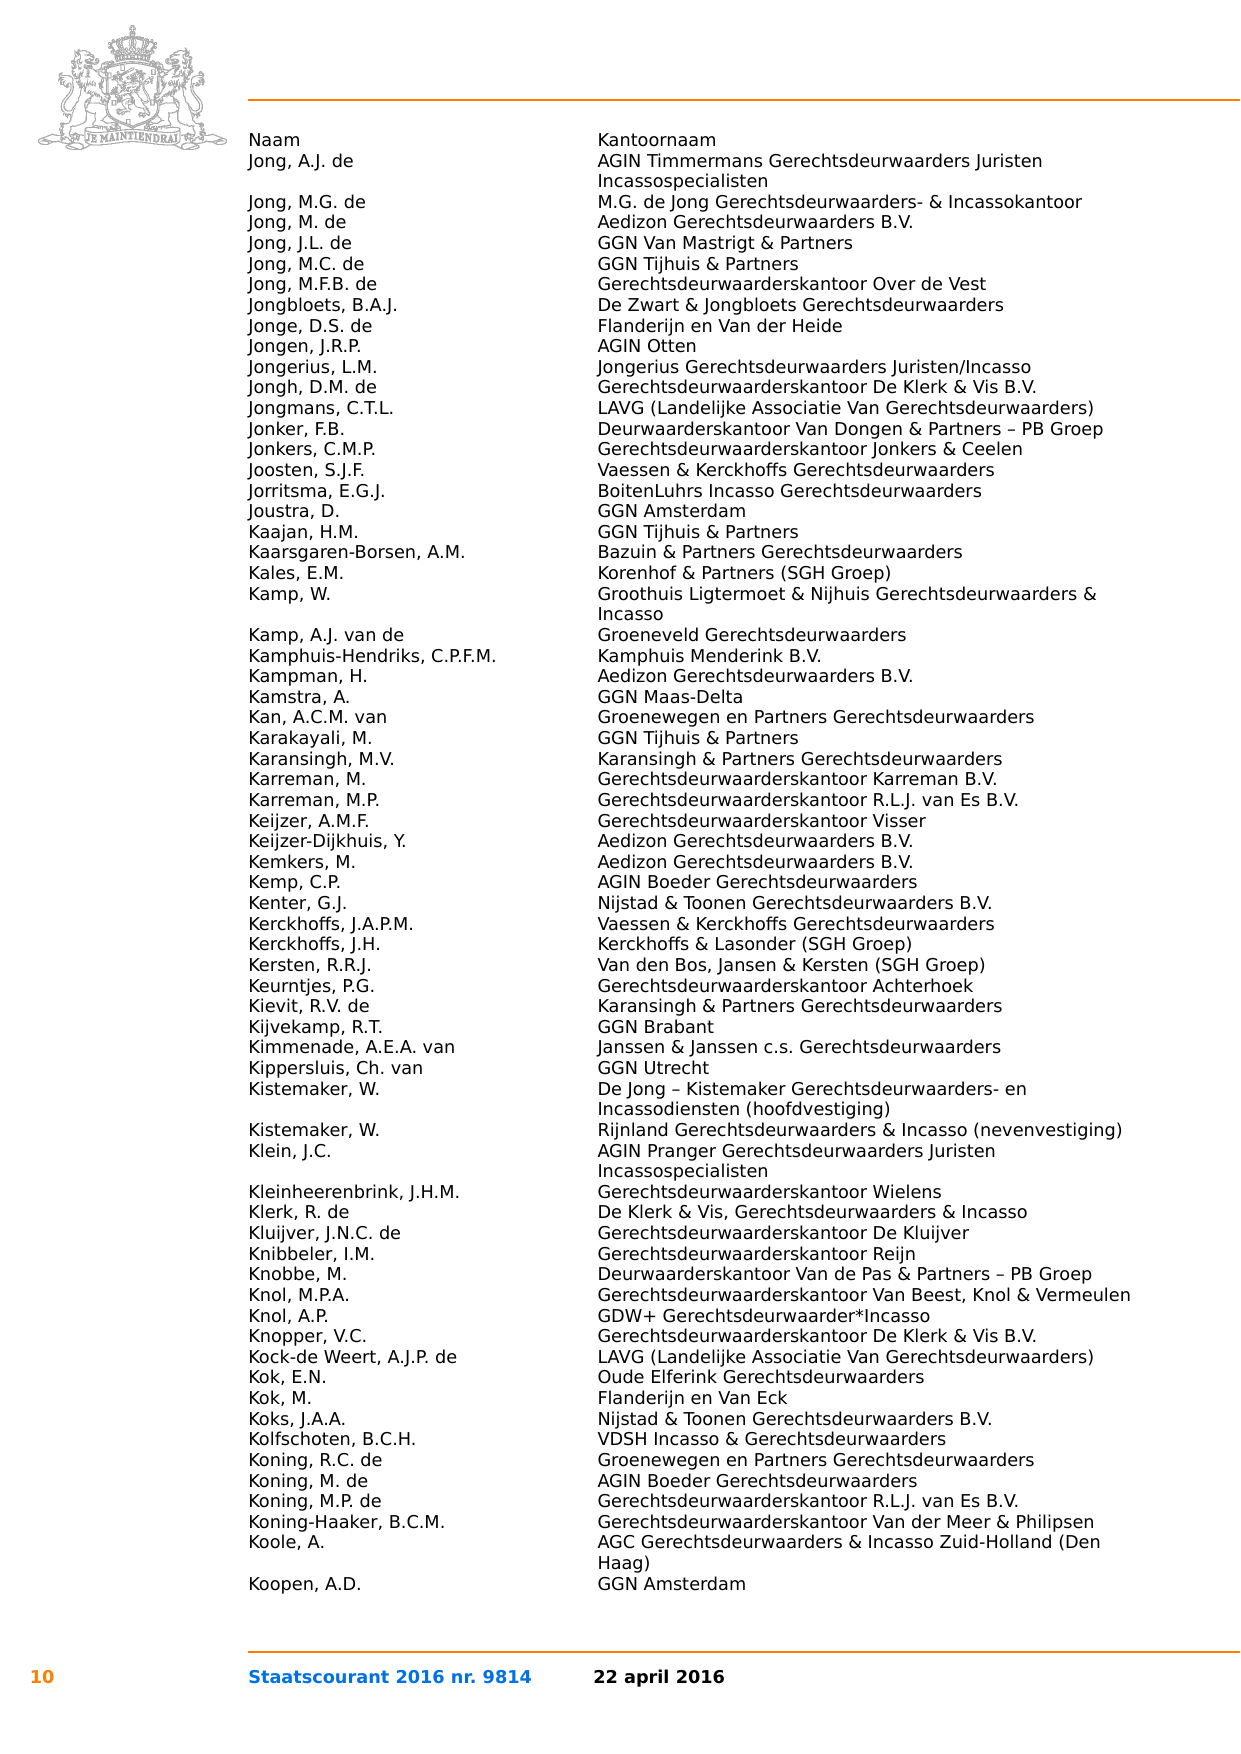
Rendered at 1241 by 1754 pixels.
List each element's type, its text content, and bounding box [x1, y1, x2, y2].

table_cell Gerechtsdeurwaarderskantoor De Kluijver [591, 1223, 1163, 1244]
table_cell Oude Elferink Gerechtsdeurwaarders [591, 1368, 1163, 1388]
table_cell Jongerius, L.M. [248, 357, 591, 377]
table_cell Groeneveld Gerechtsdeurwaarders [591, 625, 1163, 646]
table_cell Kemkers, M. [248, 852, 591, 872]
table_cell Vaessen & Kerckhoffs Gerechtsdeurwaarders [591, 914, 1163, 934]
table_cell Koks, J.A.A. [248, 1409, 591, 1429]
table_cell Klerk, R. de [248, 1203, 591, 1223]
table_cell Flanderijn en Van Eck [591, 1388, 1163, 1409]
table_cell Koopen, A.D. [248, 1574, 591, 1594]
table_cell Gerechtsdeurwaarderskantoor De Klerk & Vis B.V. [591, 378, 1163, 398]
table_cell Gerechtsdeurwaarderskantoor Reijn [591, 1244, 1163, 1264]
table_cell GGN Amsterdam [591, 501, 1163, 522]
table_cell Kluijver, J.N.C. de [248, 1223, 591, 1244]
table_cell De Zwart & Jongbloets Gerechtsdeurwaarders [591, 295, 1163, 316]
table_cell Knol, M.P.A. [248, 1285, 591, 1306]
table_header Naam [248, 130, 591, 151]
table_cell Kerckhoffs, J.H. [248, 934, 591, 955]
table_cell Janssen & Janssen c.s. Gerechtsdeurwaarders [591, 1038, 1163, 1058]
table_cell Jong, M.C. de [248, 254, 591, 274]
table_cell Kemp, C.P. [248, 873, 591, 893]
table_cell Knobbe, M. [248, 1264, 591, 1285]
table_cell Koning, M.P. de [248, 1491, 591, 1512]
table_cell AGC Gerechtsdeurwaarders & Incasso Zuid-Holland (Den Haag) [591, 1533, 1163, 1574]
table_cell BoitenLuhrs Incasso Gerechtsdeurwaarders [591, 481, 1163, 501]
table_cell Gerechtsdeurwaarderskantoor Jonkers & Ceelen [591, 439, 1163, 460]
table_cell Groenewegen en Partners Gerechtsdeurwaarders [591, 1450, 1163, 1471]
table_cell Karansingh & Partners Gerechtsdeurwaarders [591, 749, 1163, 769]
table_cell Kenter, G.J. [248, 893, 591, 914]
table_cell VDSH Incasso & Gerechtsdeurwaarders [591, 1429, 1163, 1450]
table_cell Jongmans, C.T.L. [248, 398, 591, 419]
table_cell Kerckhoffs, J.A.P.M. [248, 914, 591, 934]
table_cell Kistemaker, W. [248, 1120, 591, 1141]
table_cell Knol, A.P. [248, 1306, 591, 1326]
table_cell Gerechtsdeurwaarderskantoor Van Beest, Knol & Vermeulen [591, 1285, 1163, 1306]
table_cell Joustra, D. [248, 501, 591, 522]
table_cell Vaessen & Kerckhoffs Gerechtsdeurwaarders [591, 460, 1163, 481]
table_cell Jong, M. de [248, 213, 591, 233]
table_cell Korenhof & Partners (SGH Groep) [591, 563, 1163, 584]
table_cell De Klerk & Vis, Gerechtsdeurwaarders & Incasso [591, 1203, 1163, 1223]
table_cell Gerechtsdeurwaarderskantoor Visser [591, 811, 1163, 831]
table_cell Flanderijn en Van der Heide [591, 316, 1163, 336]
table_cell Kersten, R.R.J. [248, 955, 591, 976]
table_cell Groothuis Ligtermoet & Nijhuis Gerechtsdeurwaarders & Incasso [591, 584, 1163, 625]
table_cell GGN Brabant [591, 1017, 1163, 1037]
table_cell Van den Bos, Jansen & Kersten (SGH Groep) [591, 955, 1163, 976]
table_cell Deurwaarderskantoor Van Dongen & Partners – PB Groep [591, 419, 1163, 439]
table_cell AGIN Boeder Gerechtsdeurwaarders [591, 1471, 1163, 1491]
table_cell Aedizon Gerechtsdeurwaarders B.V. [591, 666, 1163, 687]
table_cell Kales, E.M. [248, 563, 591, 584]
table_cell Deurwaarderskantoor Van de Pas & Partners – PB Groep [591, 1264, 1163, 1285]
table_cell GGN Van Mastrigt & Partners [591, 233, 1163, 254]
table_cell Jorritsma, E.G.J. [248, 481, 591, 501]
table_cell Jonge, D.S. de [248, 316, 591, 336]
table_cell Kaajan, H.M. [248, 522, 591, 542]
table_cell GGN Utrecht [591, 1058, 1163, 1079]
table_cell Jong, M.G. de [248, 192, 591, 212]
table_cell Kampman, H. [248, 666, 591, 687]
table_cell Keijzer-Dijkhuis, Y. [248, 831, 591, 852]
table_cell Gerechtsdeurwaarderskantoor R.L.J. van Es B.V. [591, 1491, 1163, 1512]
table_cell LAVG (Landelijke Associatie Van Gerechtsdeurwaarders) [591, 398, 1163, 419]
table_cell Kamstra, A. [248, 687, 591, 707]
table_cell Aedizon Gerechtsdeurwaarders B.V. [591, 213, 1163, 233]
table_cell Karansingh & Partners Gerechtsdeurwaarders [591, 996, 1163, 1017]
table_cell Gerechtsdeurwaarderskantoor R.L.J. van Es B.V. [591, 790, 1163, 811]
table_cell Kleinheerenbrink, J.H.M. [248, 1182, 591, 1202]
table_cell LAVG (Landelijke Associatie Van Gerechtsdeurwaarders) [591, 1347, 1163, 1367]
table_cell Kamp, W. [248, 584, 591, 625]
table_cell GGN Tijhuis & Partners [591, 254, 1163, 274]
table_cell Knibbeler, I.M. [248, 1244, 591, 1264]
table_cell Knopper, V.C. [248, 1326, 591, 1347]
table_cell GGN Amsterdam [591, 1574, 1163, 1594]
table_cell Gerechtsdeurwaarderskantoor Wielens [591, 1182, 1163, 1202]
table_cell GGN Tijhuis & Partners [591, 522, 1163, 542]
table_cell M.G. de Jong Gerechtsdeurwaarders- & Incassokantoor [591, 192, 1163, 212]
table_cell Groenewegen en Partners Gerechtsdeurwaarders [591, 708, 1163, 728]
table_cell Koning-Haaker, B.C.M. [248, 1512, 591, 1532]
table_cell Koole, A. [248, 1533, 591, 1574]
table_cell AGIN Boeder Gerechtsdeurwaarders [591, 873, 1163, 893]
table_cell Kimmenade, A.E.A. van [248, 1038, 591, 1058]
table_cell Kaarsgaren-Borsen, A.M. [248, 543, 591, 563]
table_cell Kippersluis, Ch. van [248, 1058, 591, 1079]
table_cell Jongerius Gerechtsdeurwaarders Juristen/Incasso [591, 357, 1163, 377]
table_cell GDW+ Gerechtsdeurwaarder*Incasso [591, 1306, 1163, 1326]
table_cell Gerechtsdeurwaarderskantoor Van der Meer & Philipsen [591, 1512, 1163, 1532]
table_cell Nijstad & Toonen Gerechtsdeurwaarders B.V. [591, 893, 1163, 914]
table_cell Kamphuis-Hendriks, C.P.F.M. [248, 646, 591, 666]
table_cell Kerckhoffs & Lasonder (SGH Groep) [591, 934, 1163, 955]
table_cell Koning, R.C. de [248, 1450, 591, 1471]
table_cell Kijvekamp, R.T. [248, 1017, 591, 1037]
table_cell Gerechtsdeurwaarderskantoor Karreman B.V. [591, 769, 1163, 790]
table_cell Rijnland Gerechtsdeurwaarders & Incasso (nevenvestiging) [591, 1120, 1163, 1141]
table_cell AGIN Timmermans Gerechtsdeurwaarders Juristen Incassospecialisten [591, 151, 1163, 192]
table_cell GGN Tijhuis & Partners [591, 728, 1163, 749]
table_cell Aedizon Gerechtsdeurwaarders B.V. [591, 831, 1163, 852]
picture [38, 25, 227, 150]
table_cell Koning, M. de [248, 1471, 591, 1491]
table_cell Kan, A.C.M. van [248, 708, 591, 728]
table_cell De Jong – Kistemaker Gerechtsdeurwaarders- en Incassodiensten (hoofdvestiging) [591, 1079, 1163, 1120]
table_cell Jong, M.F.B. de [248, 274, 591, 295]
table_cell Kolfschoten, B.C.H. [248, 1429, 591, 1450]
table_cell Aedizon Gerechtsdeurwaarders B.V. [591, 852, 1163, 872]
table_cell Karreman, M. [248, 769, 591, 790]
table_header Kantoornaam [591, 130, 1163, 151]
table_cell Gerechtsdeurwaarderskantoor De Klerk & Vis B.V. [591, 1326, 1163, 1347]
table_cell Keijzer, A.M.F. [248, 811, 591, 831]
table_cell Joosten, S.J.F. [248, 460, 591, 481]
table_cell Jong, J.L. de [248, 233, 591, 254]
table_cell Jonker, F.B. [248, 419, 591, 439]
table_cell Karakayali, M. [248, 728, 591, 749]
table_cell Nijstad & Toonen Gerechtsdeurwaarders B.V. [591, 1409, 1163, 1429]
table_cell Keurntjes, P.G. [248, 976, 591, 996]
table_cell GGN Maas-Delta [591, 687, 1163, 707]
table_cell Klein, J.C. [248, 1141, 591, 1182]
table_cell Kok, E.N. [248, 1368, 591, 1388]
table_cell Karreman, M.P. [248, 790, 591, 811]
table_cell Kamp, A.J. van de [248, 625, 591, 646]
table_cell Jongbloets, B.A.J. [248, 295, 591, 316]
table_cell AGIN Pranger Gerechtsdeurwaarders Juristen Incassospecialisten [591, 1141, 1163, 1182]
table_cell Gerechtsdeurwaarderskantoor Over de Vest [591, 274, 1163, 295]
table_cell Jongen, J.R.P. [248, 336, 591, 357]
table_cell Kievit, R.V. de [248, 996, 591, 1017]
table_cell Kock-de Weert, A.J.P. de [248, 1347, 591, 1367]
table_cell Jongh, D.M. de [248, 378, 591, 398]
table_cell Kistemaker, W. [248, 1079, 591, 1120]
table_cell Kamphuis Menderink B.V. [591, 646, 1163, 666]
table_cell Bazuin & Partners Gerechtsdeurwaarders [591, 543, 1163, 563]
table_cell AGIN Otten [591, 336, 1163, 357]
table_cell Gerechtsdeurwaarderskantoor Achterhoek [591, 976, 1163, 996]
table_cell Kok, M. [248, 1388, 591, 1409]
table_cell Jong, A.J. de [248, 151, 591, 192]
table_cell Karansingh, M.V. [248, 749, 591, 769]
table_cell Jonkers, C.M.P. [248, 439, 591, 460]
